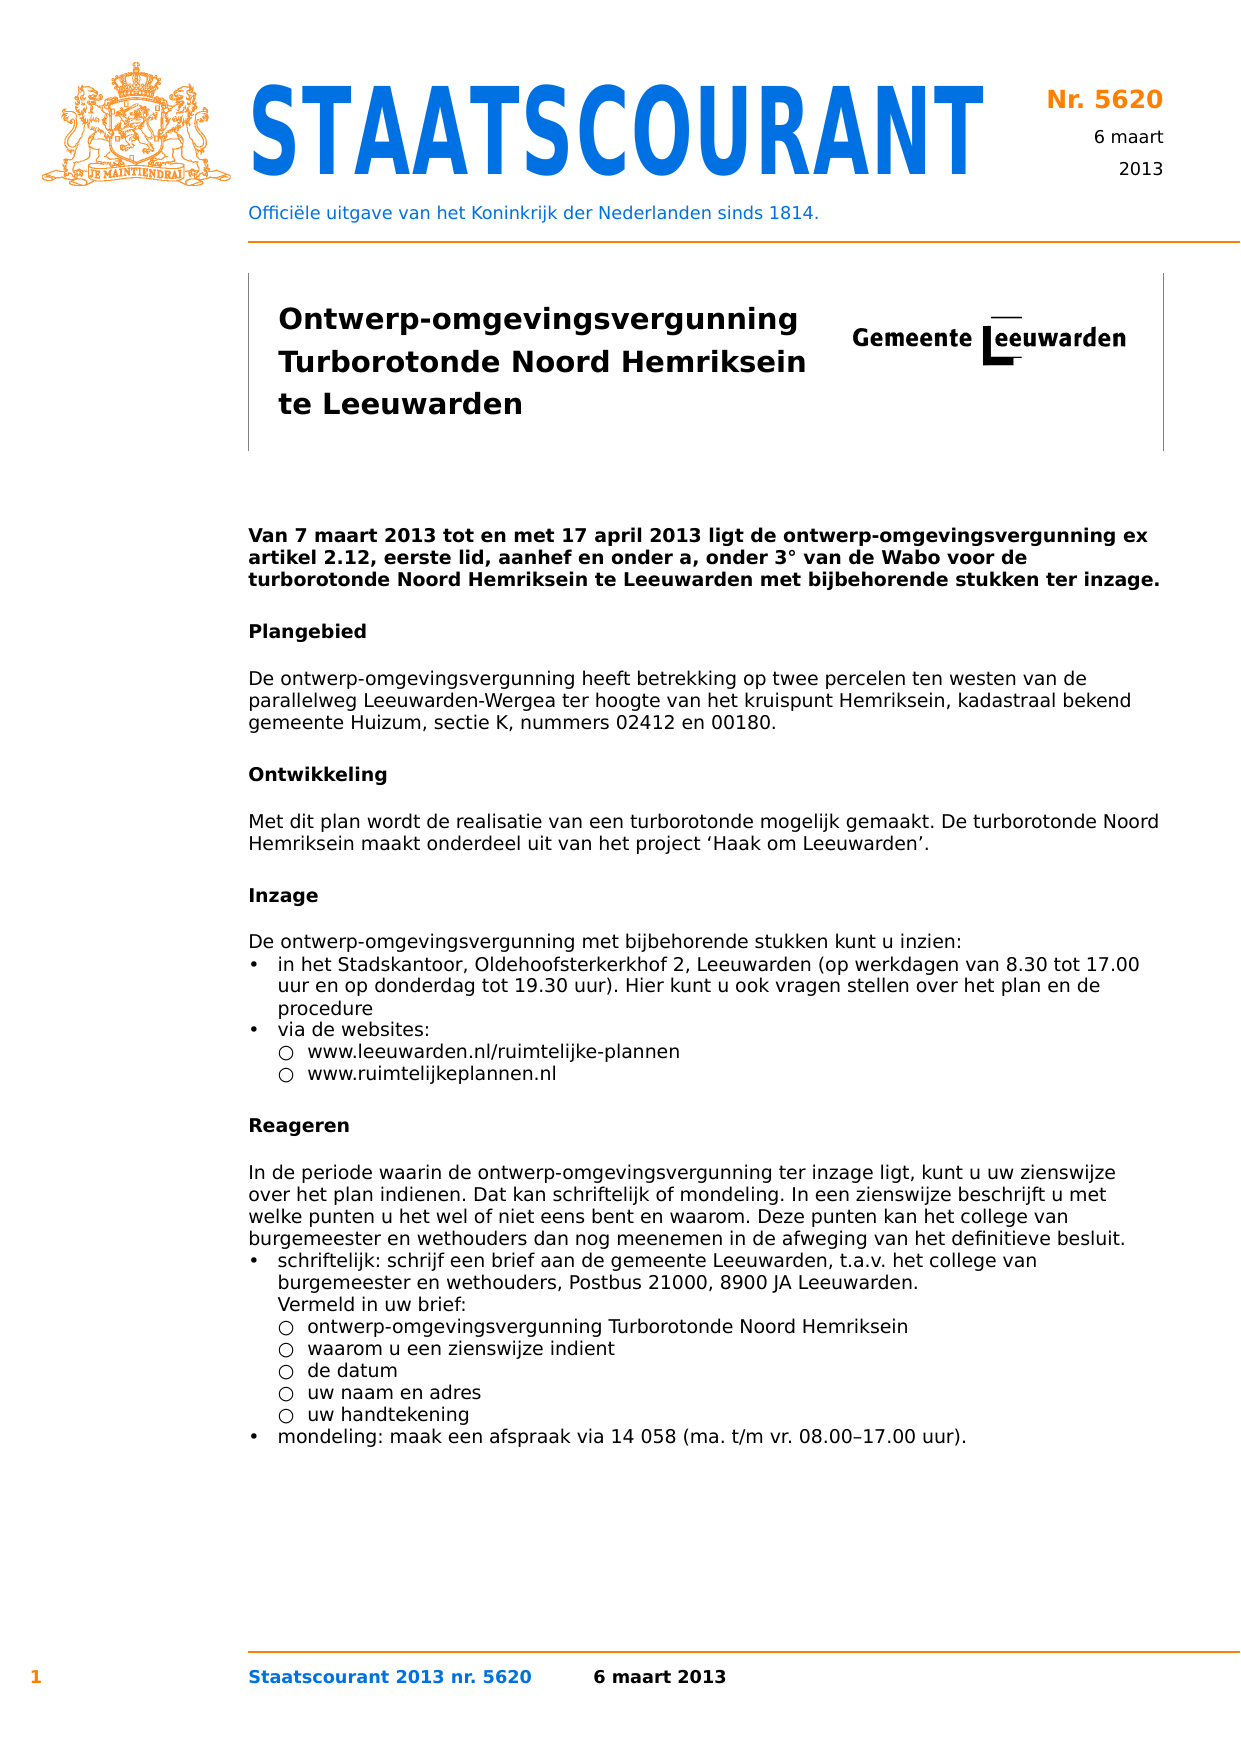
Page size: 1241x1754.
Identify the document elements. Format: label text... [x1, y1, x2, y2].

text ○ waarom u een zienswijze indient [278, 1338, 1163, 1360]
text • mondeling: maak een afspraak via 14 058 (ma. t/m vr. 08.00–17.00 uur). [248, 1426, 1163, 1448]
picture [844, 302, 1134, 380]
table_header STAATSCOURANT [248, 62, 998, 203]
table_header [25, 62, 248, 241]
subtitle Inzage [248, 884, 1163, 906]
table_cell 2013 [998, 153, 1240, 203]
text Met dit plan wordt de realisatie van een turborotonde mogelijk gemaakt. De turborotonde Noord Hemriksein maakt onderdeel uit van het project ‘Haak om Leeuwarden’. [248, 811, 1163, 854]
subtitle Reageren [248, 1115, 1163, 1137]
text ○ www.ruimtelijkeplannen.nl [278, 1063, 1163, 1085]
subtitle Plangebied [248, 621, 1163, 643]
text ○ de datum [278, 1360, 1163, 1382]
text In de periode waarin de ontwerp-omgevingsvergunning ter inzage ligt, kunt u uw zienswijze over het plan indienen. Dat kan schriftelijk of mondeling. In een zienswijze beschrijft u met welke punten u het wel of niet eens bent en waarom. Deze punten kan het college van burgemeester en wethouders dan nog meenemen in de afweging van het definitieve besluit. [248, 1162, 1163, 1250]
text ○ uw handtekening [278, 1404, 1163, 1426]
table_cell 6 maart [998, 121, 1240, 153]
text Vermeld in uw brief: [277, 1294, 1163, 1316]
text ○ ontwerp-omgevingsvergunning Turborotonde Noord Hemriksein [278, 1316, 1163, 1338]
text ○ uw naam en adres [278, 1382, 1163, 1404]
subtitle Ontwikkeling [248, 763, 1163, 786]
text De ontwerp-omgevingsvergunning heeft betrekking op twee percelen ten westen van de parallelweg Leeuwarden-Wergea ter hoogte van het kruispunt Hemriksein, kadastraal bekend gemeente Huizum, sectie K, nummers 02412 en 00180. [248, 668, 1163, 733]
table_header Nr. 5620 [998, 62, 1240, 121]
text Van 7 maart 2013 tot en met 17 april 2013 ligt de ontwerp-omgevingsvergunning ex artikel 2.12, eerste lid, aanhef en onder a, onder 3° van de Wabo voor de turborotonde Noord Hemriksein te Leeuwarden met bijbehorende stukken ter inzage. [248, 525, 1163, 591]
text • schriftelijk: schrijf een brief aan de gemeente Leeuwarden, t.a.v. het college van burgemeester en wethouders, Postbus 21000, 8900 JA Leeuwarden. [248, 1250, 1163, 1294]
table_cell Officiële uitgave van het Koninkrijk der Nederlanden sinds 1814. [248, 203, 1240, 241]
text • in het Stadskantoor, Oldehoofsterkerkhof 2, Leeuwarden (op werkdagen van 8.30 tot 17.00 uur en op donderdag tot 19.30 uur). Hier kunt u ook vragen stellen over het plan en de procedure [248, 953, 1163, 1019]
subtitle Ontwerp-omgevingsvergunning Turborotonde Noord Hemriksein te Leeuwarden [249, 273, 1163, 451]
text ○ www.leeuwarden.nl/ruimtelijke-plannen [278, 1041, 1163, 1063]
text • via de websites: [248, 1019, 1163, 1041]
picture [41, 62, 231, 186]
text De ontwerp-omgevingsvergunning met bijbehorende stukken kunt u inzien: [248, 931, 1163, 953]
